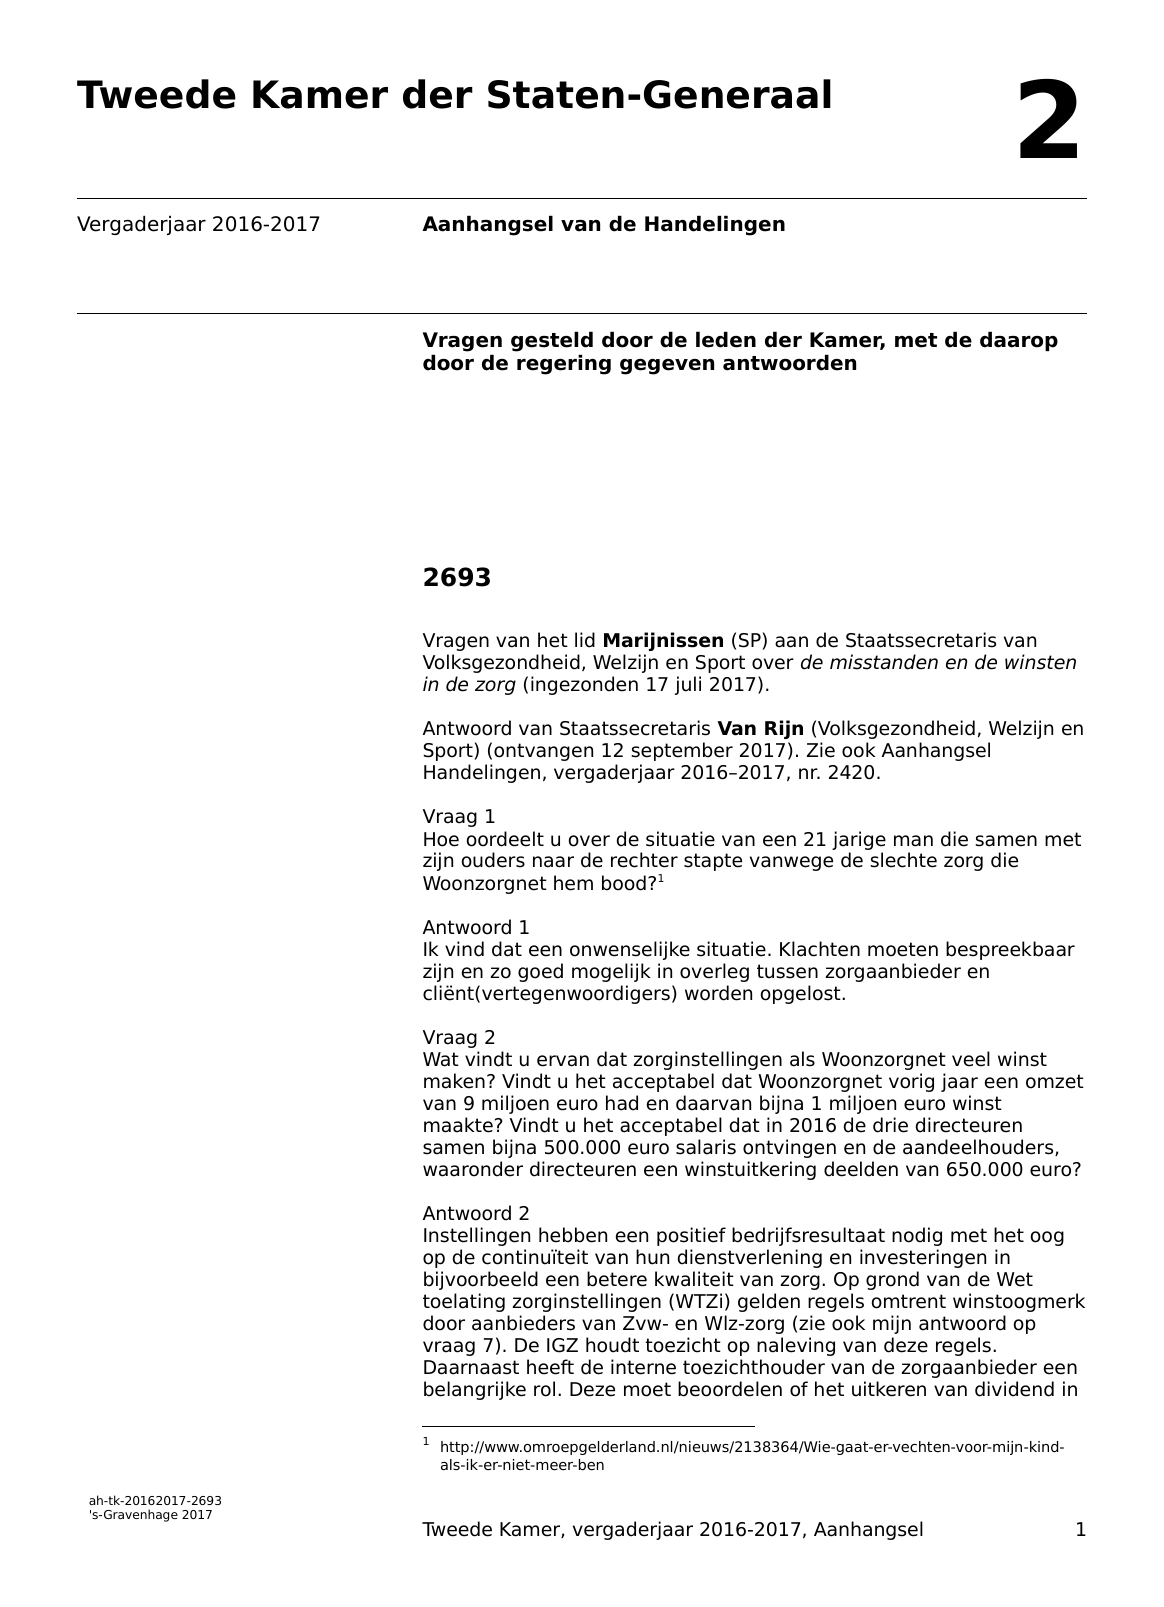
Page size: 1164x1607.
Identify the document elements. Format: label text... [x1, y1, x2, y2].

text Wat vindt u ervan dat zorginstellingen als Woonzorgnet veel winst maken? Vindt u het acceptabel dat Woonzorgnet vorig jaar een omzet van 9 miljoen euro had en daarvan bijna 1 miljoen euro winst maakte? Vindt u het acceptabel dat in 2016 de drie directeuren samen bijna 500.000 euro salaris ontvingen en de aandeelhouders, waaronder directeuren een winstuitkering deelden van 650.000 euro? [422, 1049, 1087, 1181]
text Antwoord 1 [422, 917, 1087, 938]
text 2693 [422, 563, 1087, 592]
text ah-tk-20162017-2693 [88, 1494, 323, 1508]
text Hoe oordeelt u over de situatie van een 21 jarige man die samen met zijn ouders naar de rechter stapte vanwege de slechte zorg die Woonzorgnet hem bood? [422, 828, 1087, 894]
text 's-Gravenhage 2017 [88, 1508, 323, 1522]
table_cell Vergaderjaar 2016-2017 [77, 199, 422, 313]
text Vraag 2 [422, 1027, 1087, 1049]
text Ik vind dat een onwenselijke situatie. Klachten moeten bespreekbaar zijn en zo goed mogelijk in overleg tussen zorgaanbieder en cliënt(vertegenwoordigers) worden opgelost. [422, 938, 1087, 1004]
text Vragen van het lid Marijnissen (SP) aan de Staatssecretaris van Volksgezondheid, Welzijn en Sport over de misstanden en de winsten in de zorg (ingezonden 17 juli 2017). [422, 630, 1087, 696]
text Antwoord 2 [422, 1203, 1087, 1225]
table_cell [77, 314, 422, 375]
table_header Tweede Kamer der Staten-Generaal [77, 59, 886, 198]
table_header 2 [886, 59, 1087, 198]
text http://www.omroepgelderland.nl/nieuws/2138364/Wie-gaat-er-vechten-voor-mijn-kind-als-ik-er-niet-meer-ben [422, 1435, 1087, 1474]
text Vraag 1 [422, 806, 1087, 828]
text Instellingen hebben een positief bedrijfsresultaat nodig met het oog op de continuïteit van hun dienstverlening en investeringen in bijvoorbeeld een betere kwaliteit van zorg. Op grond van de Wet toelating zorginstellingen (WTZi) gelden regels omtrent winstoogmerk door aanbieders van Zvw- en Wlz-zorg (zie ook mijn antwoord op vraag 7). De IGZ houdt toezicht op naleving van deze regels. Daarnaast heeft de interne toezichthouder van de zorgaanbieder een belangrijke rol. Deze moet beoordelen of het uitkeren van dividend in [422, 1225, 1087, 1401]
table_cell Aanhangsel van de Handelingen [422, 199, 1087, 313]
text Antwoord van Staatssecretaris Van Rijn (Volksgezondheid, Welzijn en Sport) (ontvangen 12 september 2017). Zie ook Aanhangsel Handelingen, vergaderjaar 2016–2017, nr. 2420. [422, 718, 1087, 784]
table_cell Vragen gesteld door de leden der Kamer, met de daarop door de regering gegeven antwoorden [422, 314, 1087, 375]
